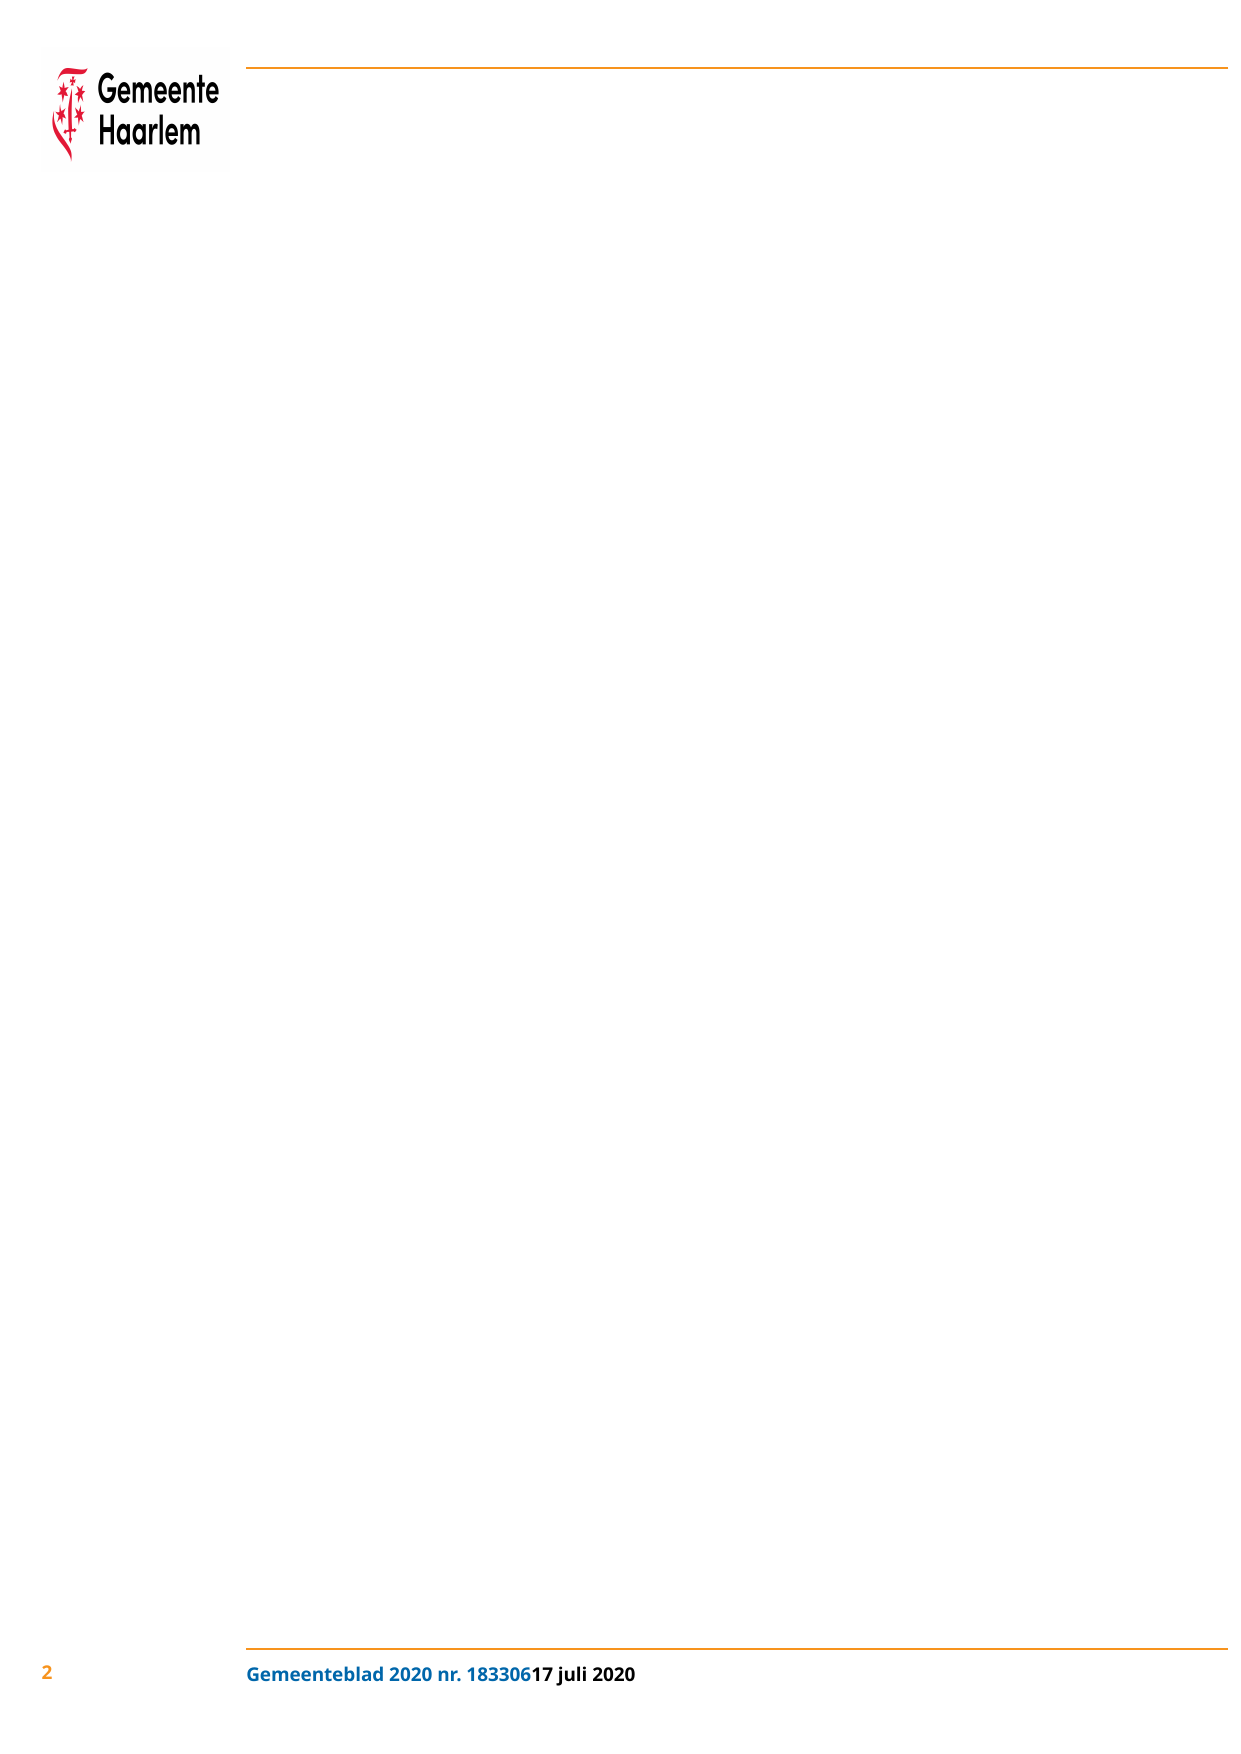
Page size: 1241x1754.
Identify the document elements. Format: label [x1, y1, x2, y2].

picture [41, 47, 231, 172]
